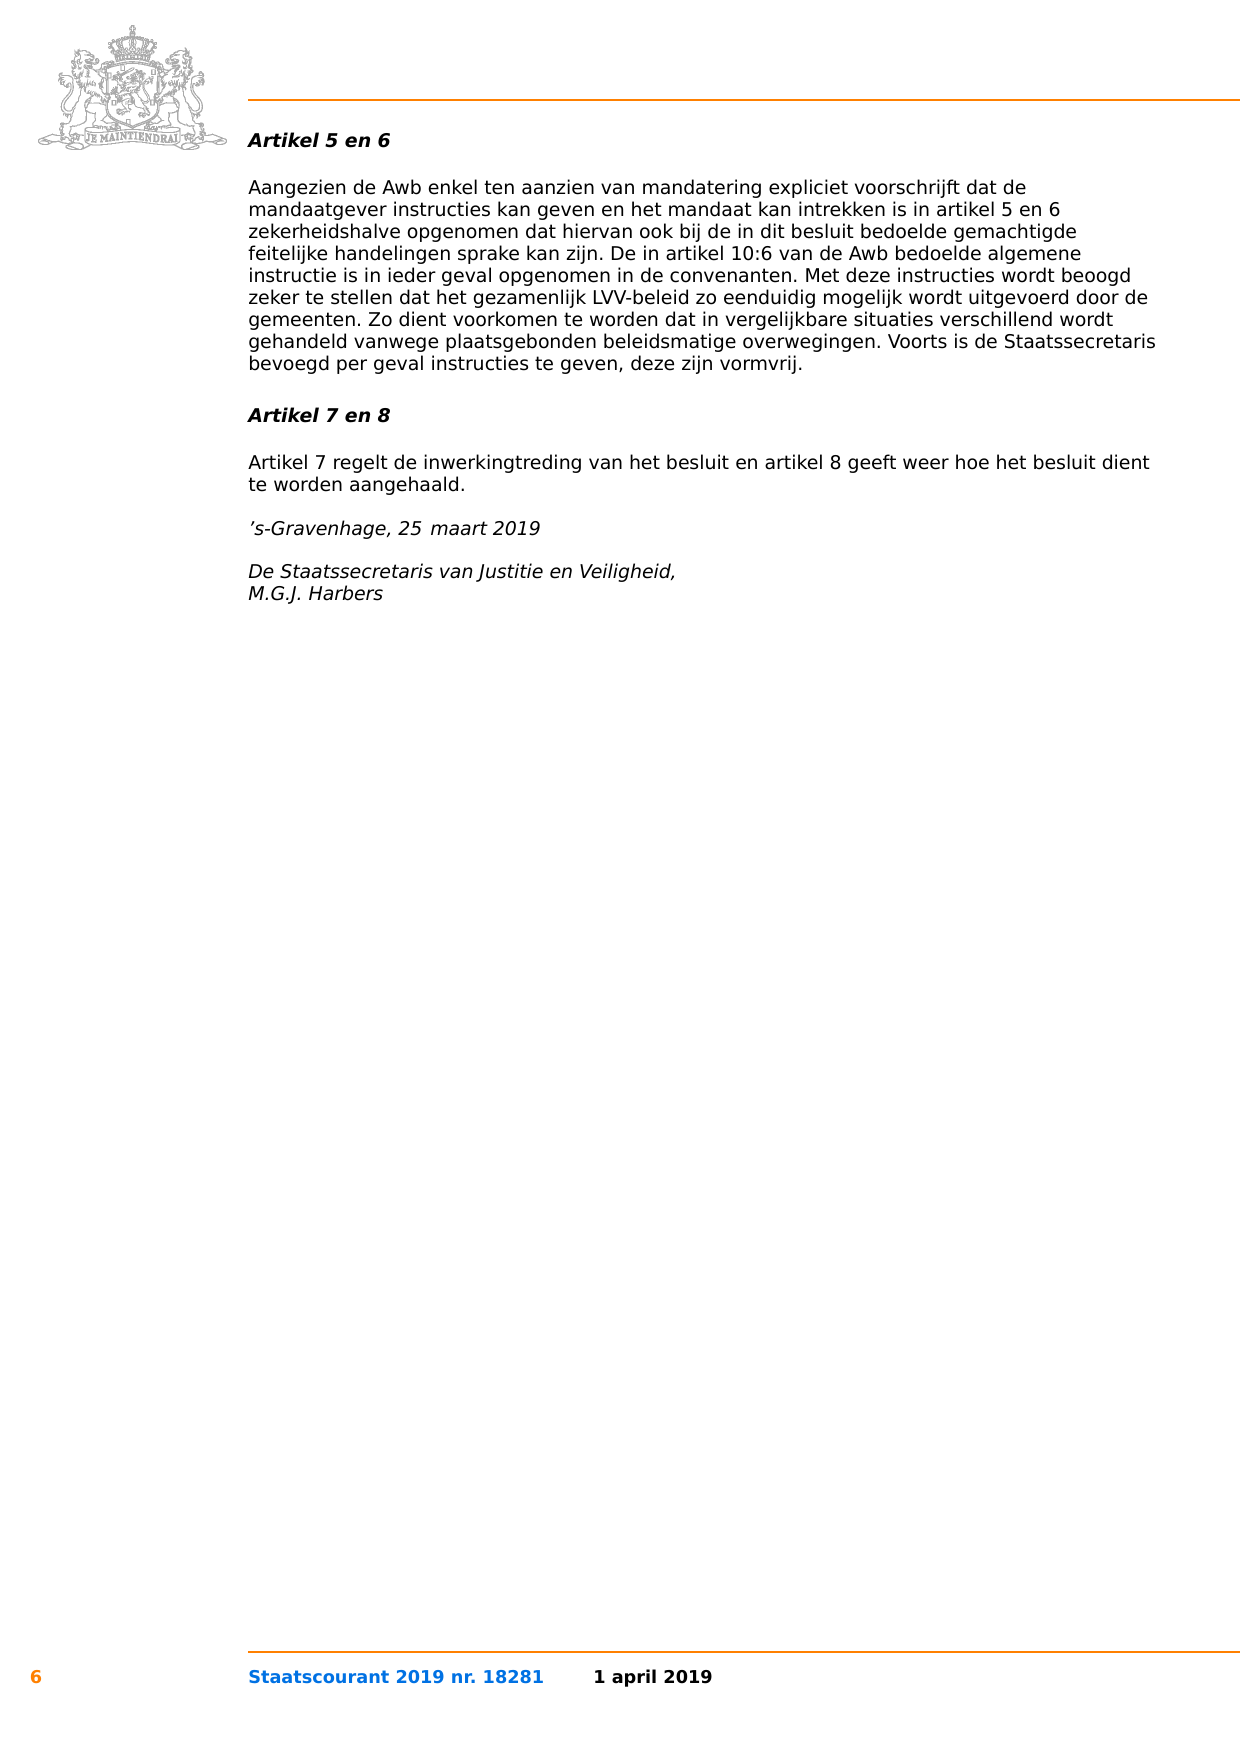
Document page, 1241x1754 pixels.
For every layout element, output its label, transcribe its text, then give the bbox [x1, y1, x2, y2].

picture [38, 25, 227, 150]
subtitle Artikel 7 en 8 [248, 405, 1163, 427]
text Aangezien de Awb enkel ten aanzien van mandatering expliciet voorschrijft dat de mandaatgever instructies kan geven en het mandaat kan intrekken is in artikel 5 en 6 zekerheidshalve opgenomen dat hiervan ook bij de in dit besluit bedoelde gemachtigde feitelijke handelingen sprake kan zijn. De in artikel 10:6 van de Awb bedoelde algemene instructie is in ieder geval opgenomen in de convenanten. Met deze instructies wordt beoogd zeker te stellen dat het gezamenlijk LVV-beleid zo eenduidig mogelijk wordt uitgevoerd door de gemeenten. Zo dient voorkomen te worden dat in vergelijkbare situaties verschillend wordt gehandeld vanwege plaatsgebonden beleidsmatige overwegingen. Voorts is de Staatssecretaris bevoegd per geval instructies te geven, deze zijn vormvrij. [248, 177, 1163, 375]
text De Staatssecretaris van Justitie en Veiligheid, M.G.J. Harbers [248, 561, 1163, 605]
text ’s-Gravenhage, 25 maart 2019 [248, 517, 1163, 539]
text Artikel 7 regelt de inwerkingtreding van het besluit en artikel 8 geeft weer hoe het besluit dient te worden aangehaald. [248, 452, 1163, 496]
subtitle Artikel 5 en 6 [248, 130, 1163, 152]
